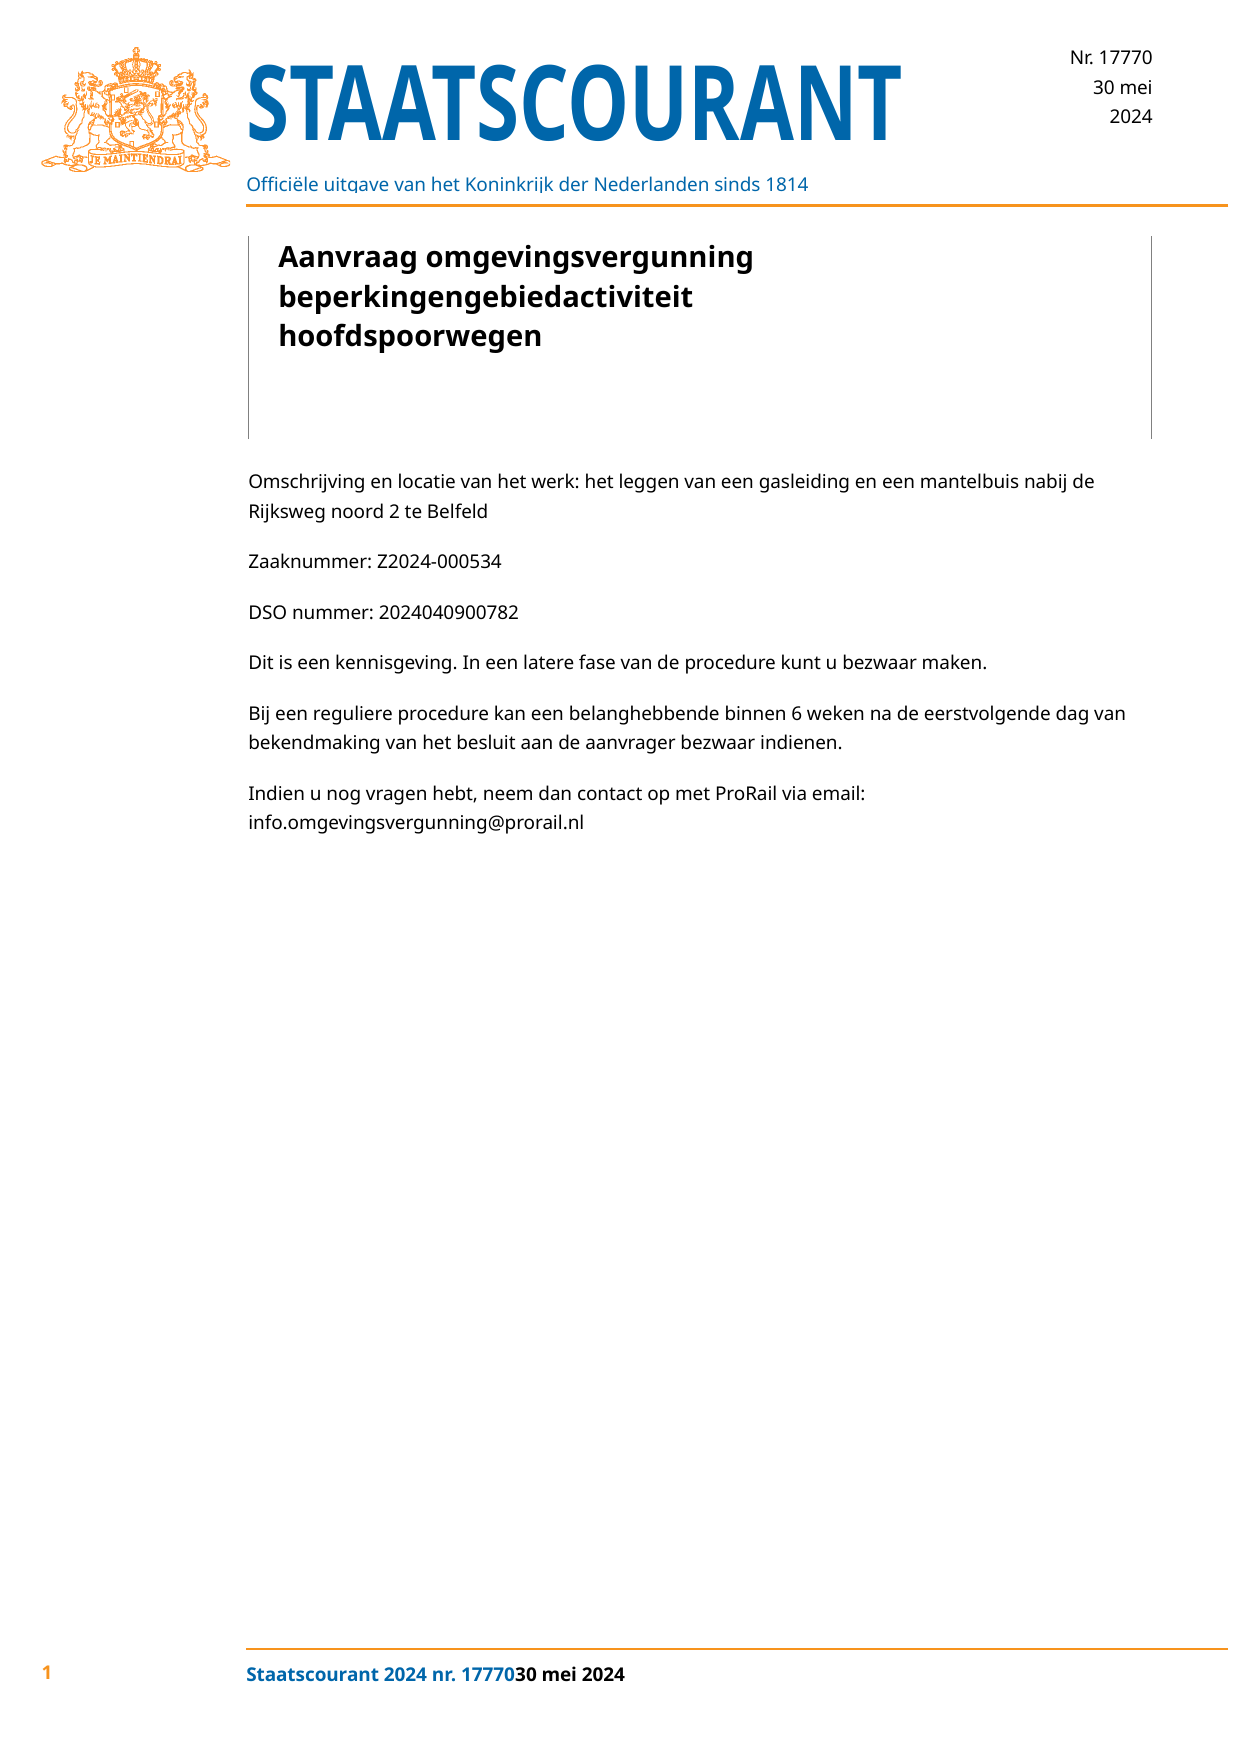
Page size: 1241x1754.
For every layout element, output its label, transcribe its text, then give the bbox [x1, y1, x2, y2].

table_header Aanvraag omgevingsvergunning beperkingengebiedactiviteit hoofdspoorwegen [249, 236, 850, 439]
table_header [850, 236, 912, 413]
text Bij een reguliere procedure kan een belanghebbende binnen 6 weken na de eerstvolgende dag van bekendmaking van het besluit aan de aanvrager bezwaar indienen. [248, 700, 1152, 755]
table_header [1090, 236, 1151, 413]
text Omschrijving en locatie van het werk: het leggen van een gasleiding en een mantelbuis nabij de Rijksweg noord 2 te Belfeld [248, 469, 1152, 524]
text DSO nummer: 2024040900782 [248, 599, 1152, 625]
picture [912, 236, 1090, 414]
text Dit is een kennisgeving. In een latere fase van de procedure kunt u bezwaar maken. [248, 649, 1152, 675]
picture [41, 47, 231, 172]
text Indien u nog vragen hebt, neem dan contact op met ProRail via email: info.omgevingsvergunning@prorail.nl [248, 780, 1152, 835]
text Zaaknummer: Z2024-000534 [248, 549, 1152, 574]
table_header [850, 414, 1151, 439]
